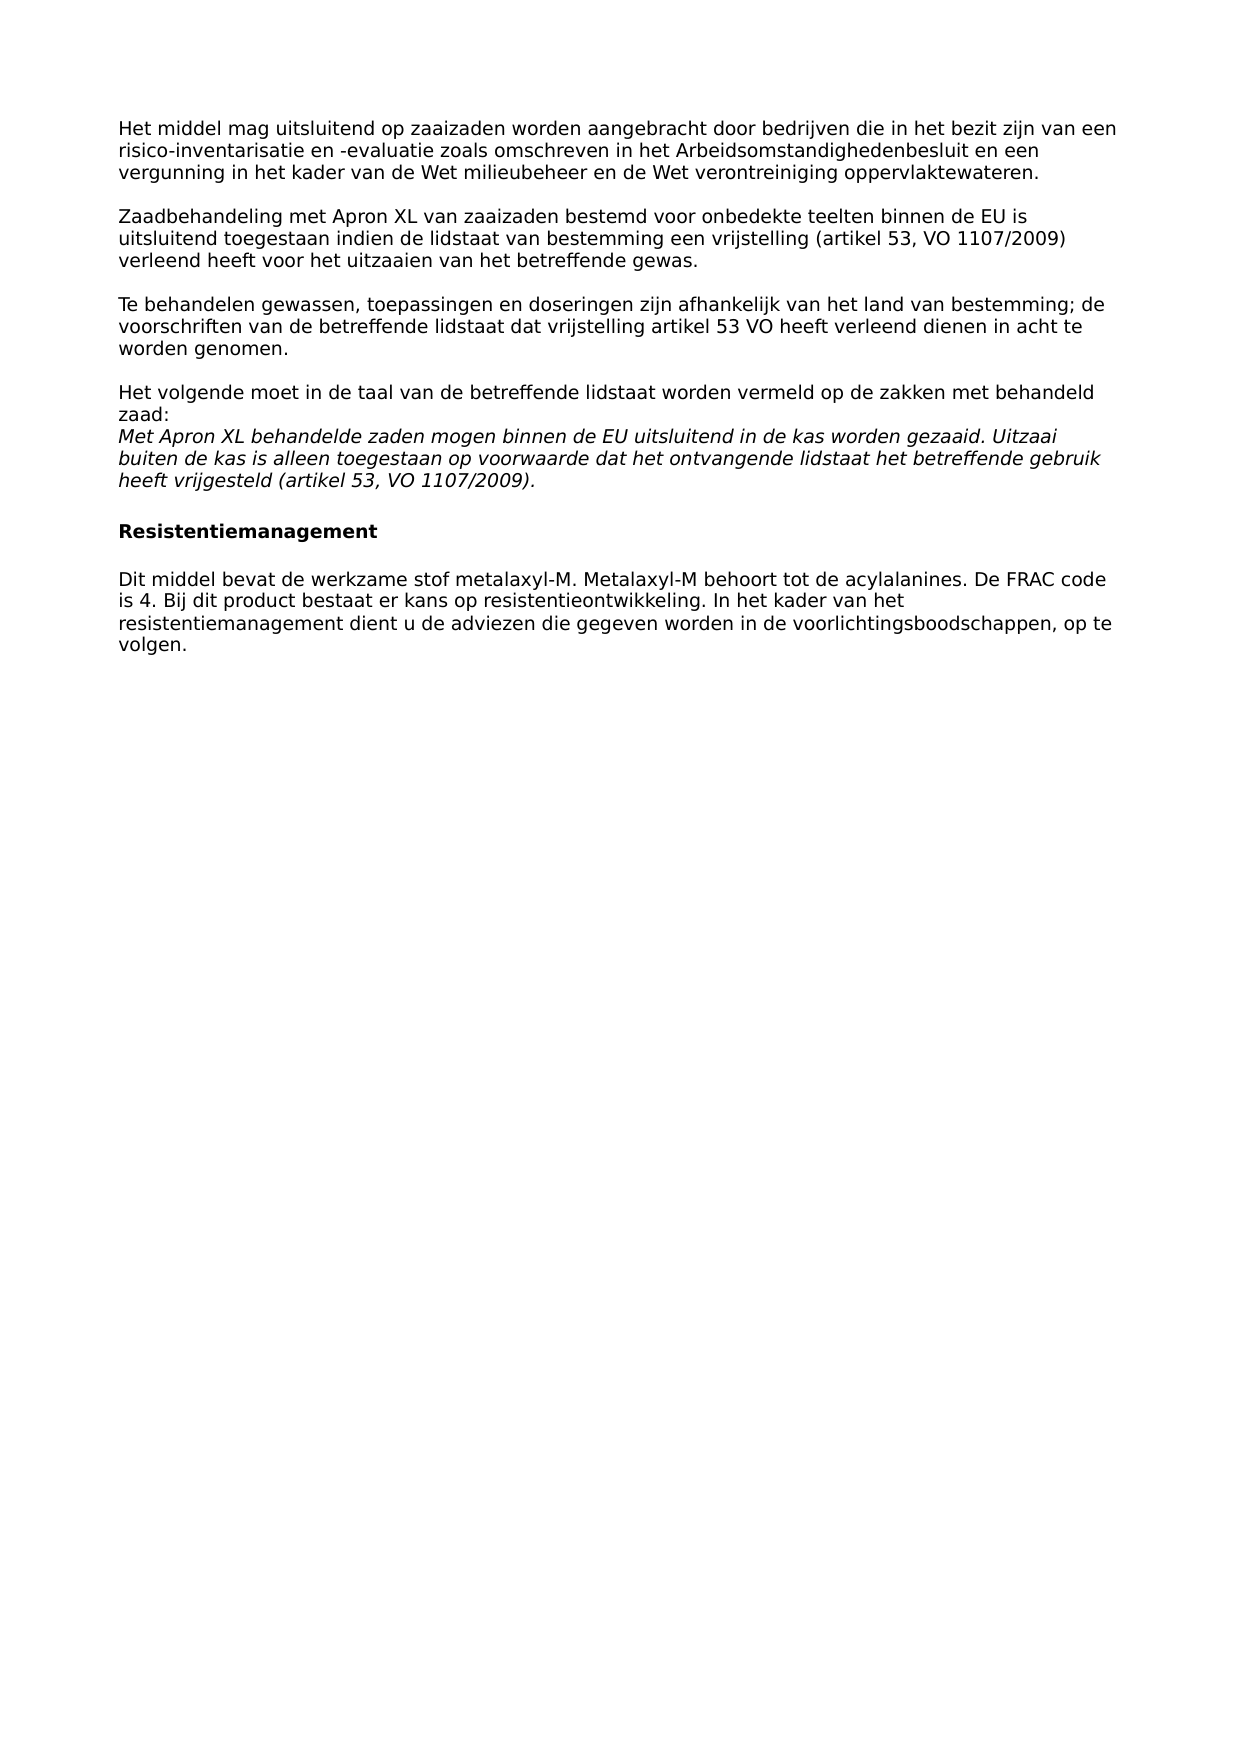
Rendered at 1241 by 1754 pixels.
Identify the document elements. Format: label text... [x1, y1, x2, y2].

text Het middel mag uitsluitend op zaaizaden worden aangebracht door bedrijven die in het bezit zijn van een risico-inventarisatie en -evaluatie zoals omschreven in het Arbeidsomstandighedenbesluit en een vergunning in het kader van de Wet milieubeheer en de Wet verontreiniging oppervlaktewateren. [118, 118, 1122, 184]
text Te behandelen gewassen, toepassingen en doseringen zijn afhankelijk van het land van bestemming; de voorschriften van de betreffende lidstaat dat vrijstelling artikel 53 VO heeft verleend dienen in acht te worden genomen. [118, 294, 1122, 360]
text Met Apron XL behandelde zaden mogen binnen de EU uitsluitend in de kas worden gezaaid. Uitzaai buiten de kas is alleen toegestaan op voorwaarde dat het ontvangende lidstaat het betreffende gebruik heeft vrijgesteld (artikel 53, VO 1107/2009). [118, 426, 1122, 491]
text Het volgende moet in de taal van de betreffende lidstaat worden vermeld op de zakken met behandeld zaad: [118, 382, 1122, 426]
text Zaadbehandeling met Apron XL van zaaizaden bestemd voor onbedekte teelten binnen de EU is uitsluitend toegestaan indien de lidstaat van bestemming een vrijstelling (artikel 53, VO 1107/2009) verleend heeft voor het uitzaaien van het betreffende gewas. [118, 206, 1122, 272]
subtitle Resistentiemanagement [118, 521, 1122, 543]
text Dit middel bevat de werkzame stof metalaxyl-M. Metalaxyl-M behoort tot de acylalanines. De FRAC code is 4. Bij dit product bestaat er kans op resistentieontwikkeling. In het kader van het resistentiemanagement dient u de adviezen die gegeven worden in de voorlichtingsboodschappen, op te volgen. [118, 568, 1122, 656]
